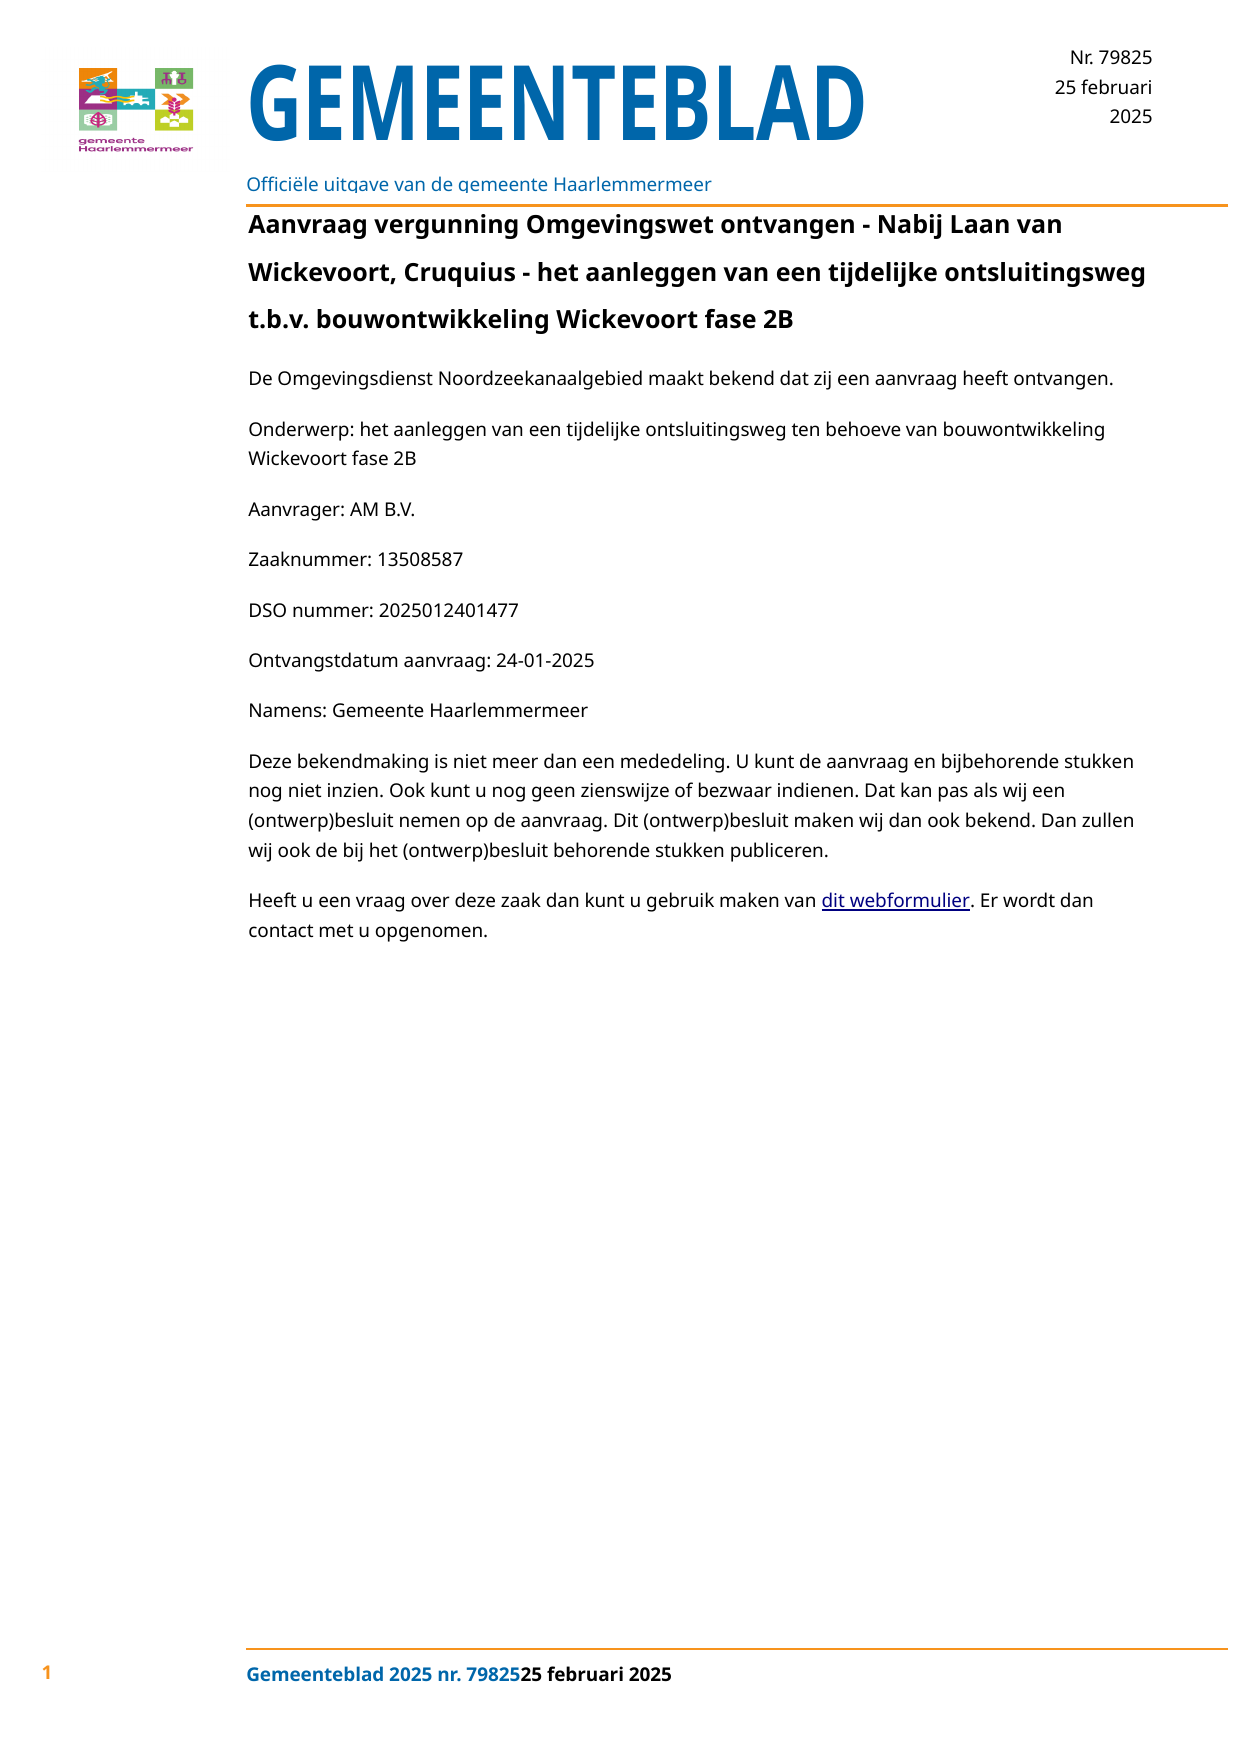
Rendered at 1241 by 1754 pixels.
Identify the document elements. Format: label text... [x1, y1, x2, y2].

text Ontvangstdatum aanvraag: 24-01-2025 [248, 647, 1152, 673]
text Aanvraag vergunning Omgevingswet ontvangen - Nabij Laan van Wickevoort, Cruquius - het aanleggen van een tijdelijke ontsluitingsweg t.b.v. bouwontwikkeling Wickevoort fase 2B [248, 207, 1152, 336]
text De Omgevingsdienst Noordzeekanaalgebied maakt bekend dat zij een aanvraag heeft ontvangen. [248, 366, 1152, 391]
text Onderwerp: het aanleggen van een tijdelijke ontsluitingsweg ten behoeve van bouwontwikkeling Wickevoort fase 2B [248, 416, 1152, 471]
picture [41, 47, 231, 172]
text Namens: Gemeente Haarlemmermeer [248, 698, 1152, 723]
text Aanvrager: AM B.V. [248, 496, 1152, 522]
text Zaaknummer: 13508587 [248, 546, 1152, 572]
text Heeft u een vraag over deze zaak dan kunt u gebruik maken van dit webformulier. Er wordt dan contact met u opgenomen. [248, 887, 1152, 942]
text DSO nummer: 2025012401477 [248, 597, 1152, 622]
text Deze bekendmaking is niet meer dan een mededeling. U kunt de aanvraag en bijbehorende stukken nog niet inzien. Ook kunt u nog geen zienswijze of bezwaar indienen. Dat kan pas als wij een (ontwerp)besluit nemen op de aanvraag. Dit (ontwerp)besluit maken wij dan ook bekend. Dan zullen wij ook de bij het (ontwerp)besluit behorende stukken publiceren. [248, 748, 1152, 862]
